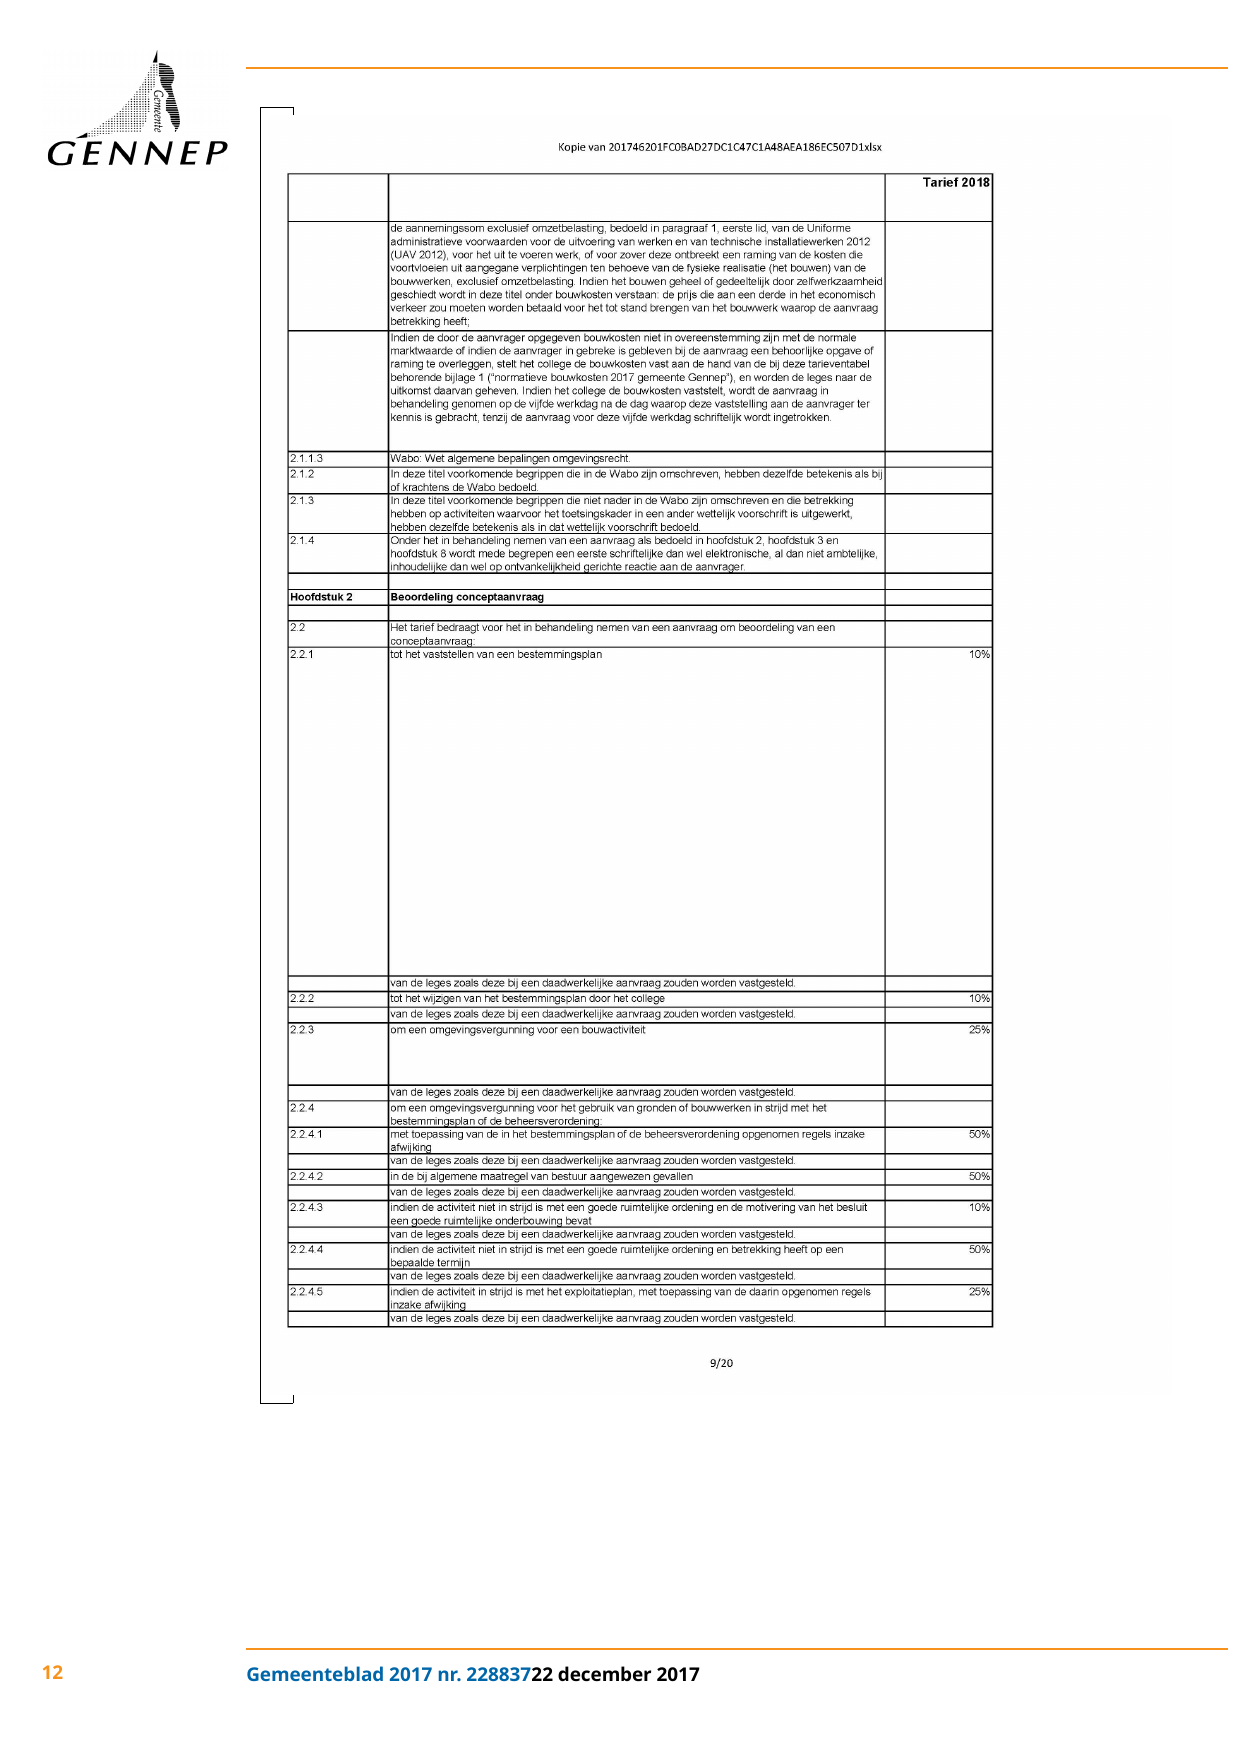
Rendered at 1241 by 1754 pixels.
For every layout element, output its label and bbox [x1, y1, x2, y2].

picture [268, 115, 1173, 1395]
picture [41, 47, 231, 172]
